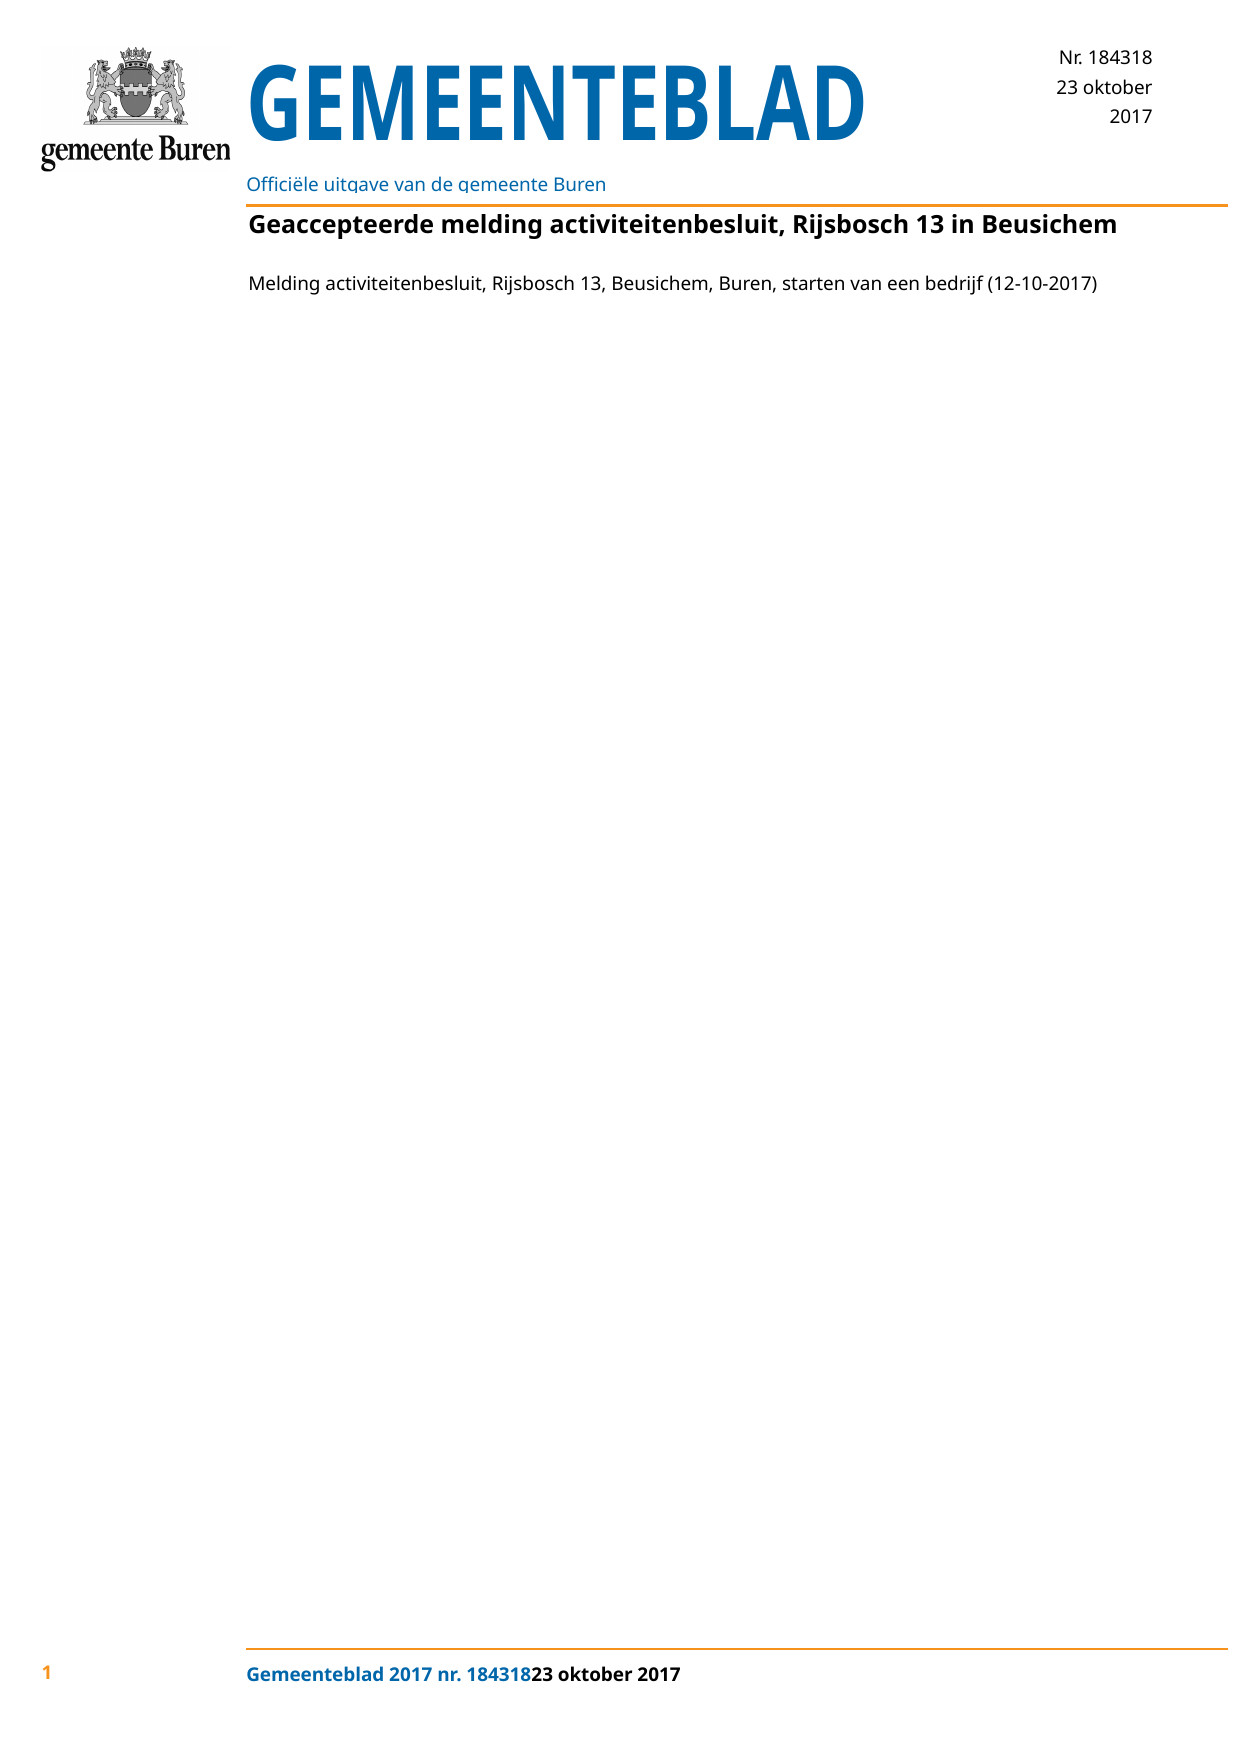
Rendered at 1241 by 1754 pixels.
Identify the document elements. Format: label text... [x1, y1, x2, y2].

text Geaccepteerde melding activiteitenbesluit, Rijsbosch 13 in Beusichem [248, 207, 1152, 241]
text Melding activiteitenbesluit, Rijsbosch 13, Beusichem, Buren, starten van een bedrijf (12-10-2017) [248, 270, 1152, 296]
picture [41, 47, 231, 172]
